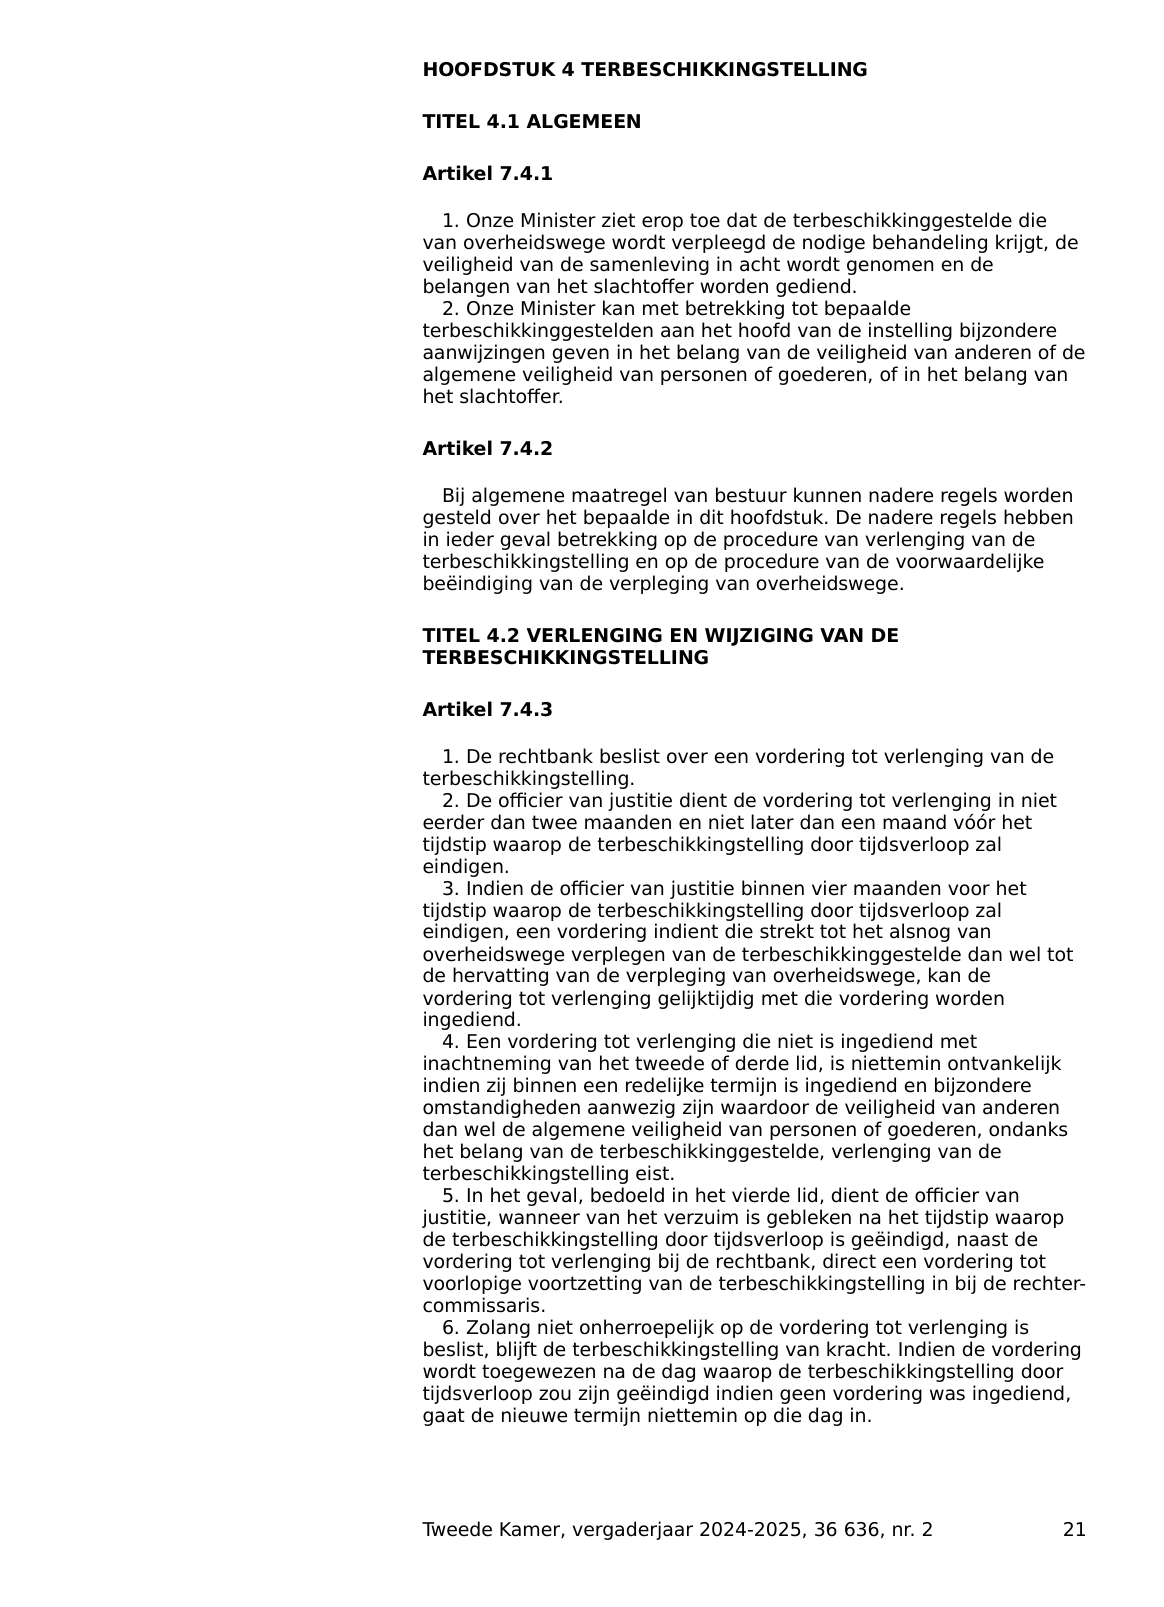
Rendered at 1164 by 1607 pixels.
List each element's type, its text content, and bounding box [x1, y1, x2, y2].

text 6. Zolang niet onherroepelijk op de vordering tot verlenging is beslist, blijft de terbeschikkingstelling van kracht. Indien de vordering wordt toegewezen na de dag waarop de terbeschikkingstelling door tijdsverloop zou zijn geëindigd indien geen vordering was ingediend, gaat de nieuwe termijn niettemin op die dag in. [422, 1317, 1087, 1427]
text 4. Een vordering tot verlenging die niet is ingediend met inachtneming van het tweede of derde lid, is niettemin ontvankelijk indien zij binnen een redelijke termijn is ingediend en bijzondere omstandigheden aanwezig zijn waardoor de veiligheid van anderen dan wel de algemene veiligheid van personen of goederen, ondanks het belang van de terbeschikkinggestelde, verlenging van de terbeschikkingstelling eist. [422, 1031, 1087, 1185]
subtitle Artikel 7.4.1 [422, 163, 1087, 185]
text 2. Onze Minister kan met betrekking tot bepaalde terbeschikkinggestelden aan het hoofd van de instelling bijzondere aanwijzingen geven in het belang van de veiligheid van anderen of de algemene veiligheid van personen of goederen, of in het belang van het slachtoffer. [422, 298, 1087, 408]
text 5. In het geval, bedoeld in het vierde lid, dient de officier van justitie, wanneer van het verzuim is gebleken na het tijdstip waarop de terbeschikkingstelling door tijdsverloop is geëindigd, naast de vordering tot verlenging bij de rechtbank, direct een vordering tot voorlopige voortzetting van de terbeschikkingstelling in bij de rechter-commissaris. [422, 1185, 1087, 1317]
subtitle Artikel 7.4.3 [422, 699, 1087, 721]
text 3. Indien de officier van justitie binnen vier maanden voor het tijdstip waarop de terbeschikkingstelling door tijdsverloop zal eindigen, een vordering indient die strekt tot het alsnog van overheidswege verplegen van de terbeschikkinggestelde dan wel tot de hervatting van de verpleging van overheidswege, kan de vordering tot verlenging gelijktijdig met die vordering worden ingediend. [422, 877, 1087, 1031]
subtitle HOOFDSTUK 4 TERBESCHIKKINGSTELLING [422, 59, 1087, 81]
subtitle TITEL 4.2 VERLENGING EN WIJZIGING VAN DE TERBESCHIKKINGSTELLING [422, 625, 1087, 669]
text 2. De officier van justitie dient de vordering tot verlenging in niet eerder dan twee maanden en niet later dan een maand vóór het tijdstip waarop de terbeschikkingstelling door tijdsverloop zal eindigen. [422, 789, 1087, 877]
text Bij algemene maatregel van bestuur kunnen nadere regels worden gesteld over het bepaalde in dit hoofdstuk. De nadere regels hebben in ieder geval betrekking op de procedure van verlenging van de terbeschikkingstelling en op de procedure van de voorwaardelijke beëindiging van de verpleging van overheidswege. [422, 485, 1087, 595]
text 1. De rechtbank beslist over een vordering tot verlenging van de terbeschikkingstelling. [422, 746, 1087, 789]
text 1. Onze Minister ziet erop toe dat de terbeschikkinggestelde die van overheidswege wordt verpleegd de nodige behandeling krijgt, de veiligheid van de samenleving in acht wordt genomen en de belangen van het slachtoffer worden gediend. [422, 210, 1087, 298]
subtitle TITEL 4.1 ALGEMEEN [422, 111, 1087, 133]
subtitle Artikel 7.4.2 [422, 438, 1087, 460]
